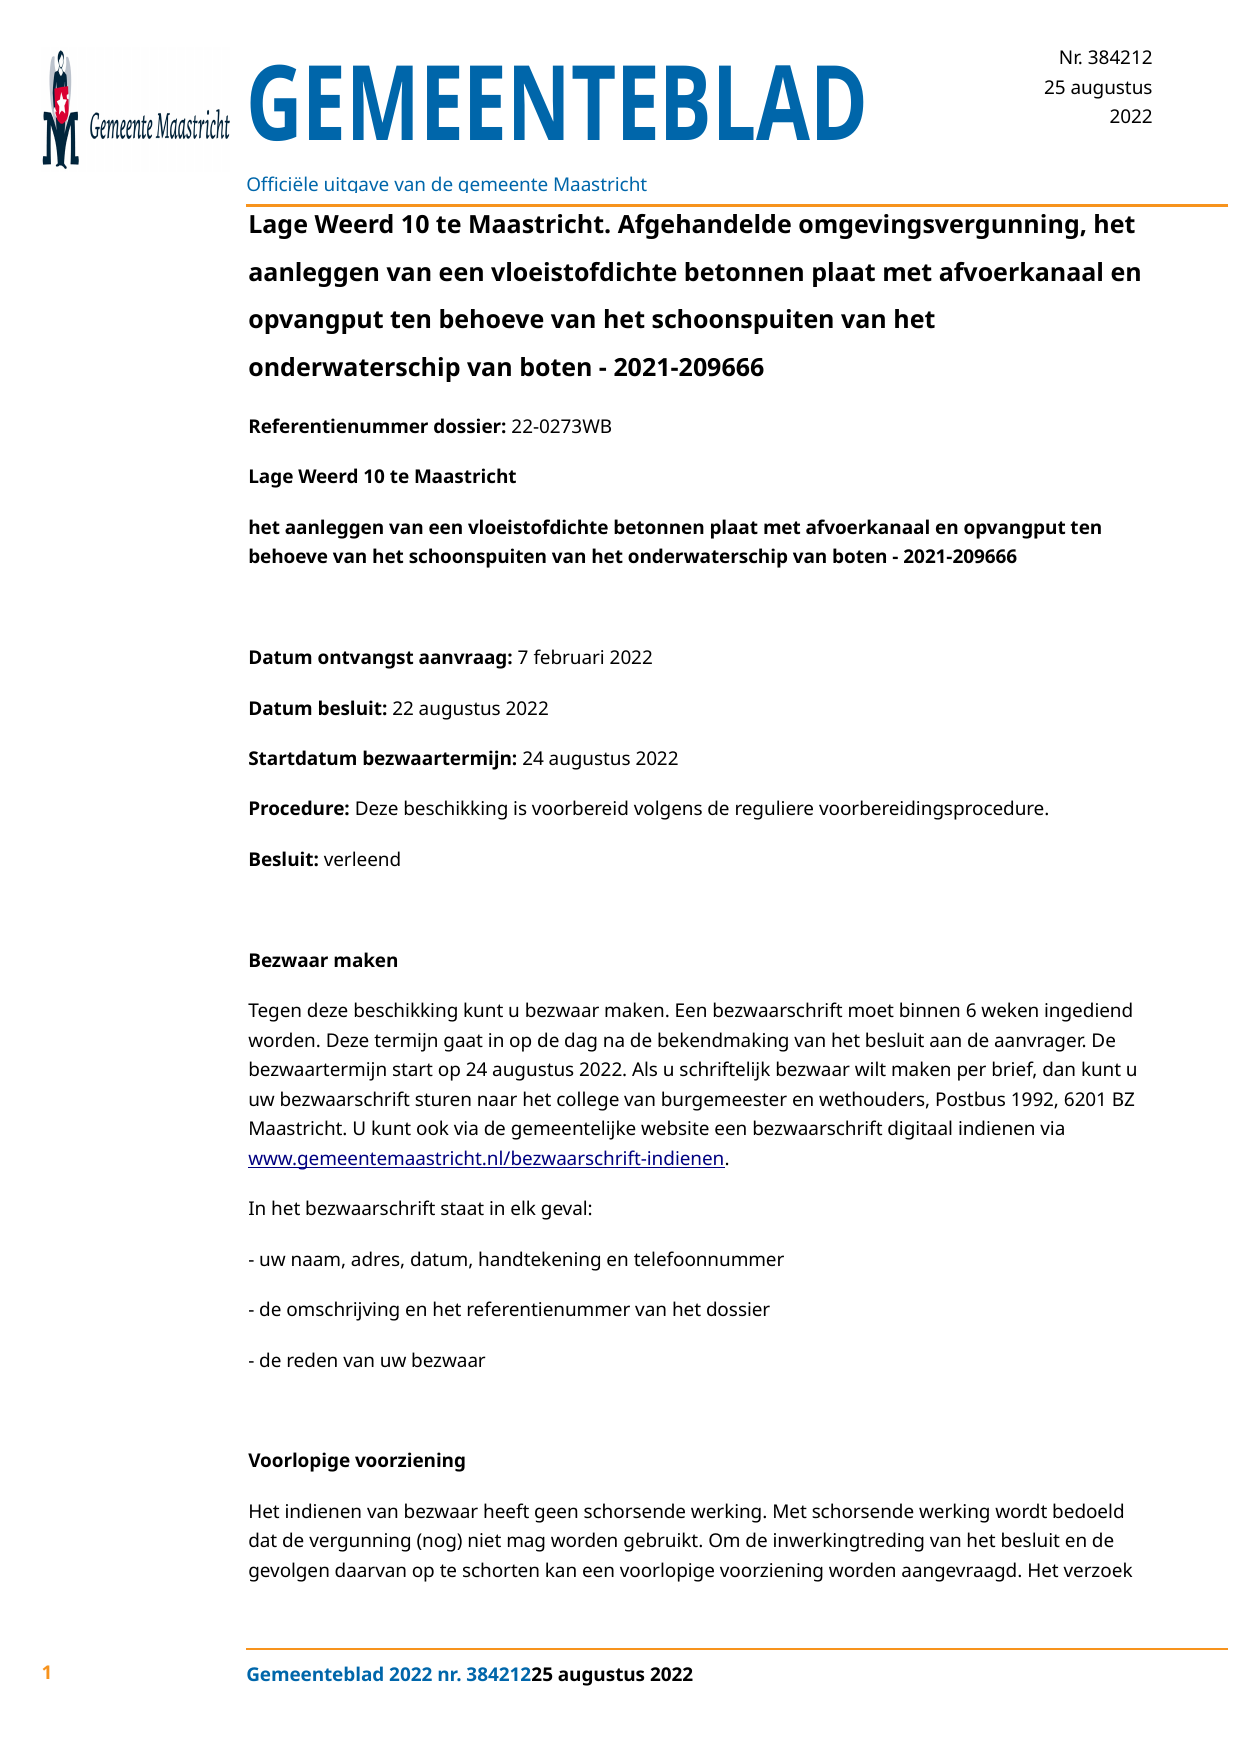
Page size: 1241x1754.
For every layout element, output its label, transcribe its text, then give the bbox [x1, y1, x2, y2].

text - de reden van uw bezwaar [248, 1347, 1152, 1373]
text Bezwaar maken [248, 947, 1152, 973]
text Lage Weerd 10 te Maastricht. Afgehandelde omgevingsvergunning, het aanleggen van een vloeistofdichte betonnen plaat met afvoerkanaal en opvangput ten behoeve van het schoonspuiten van het onderwaterschip van boten - 2021-209666 [248, 207, 1152, 384]
text Voorlopige voorziening [248, 1448, 1152, 1473]
text Het indienen van bezwaar heeft geen schorsende werking. Met schorsende werking wordt bedoeld dat de vergunning (nog) niet mag worden gebruikt. Om de inwerkingtreding van het besluit en de gevolgen daarvan op te schorten kan een voorlopige voorziening worden aangevraagd. Het verzoek [248, 1498, 1152, 1583]
text - uw naam, adres, datum, handtekening en telefoonnummer [248, 1246, 1152, 1272]
text Lage Weerd 10 te Maastricht [248, 463, 1152, 489]
text Startdatum bezwaartermijn: 24 augustus 2022 [248, 745, 1152, 771]
text - de omschrijving en het referentienummer van het dossier [248, 1296, 1152, 1322]
text Procedure: Deze beschikking is voorbereid volgens de reguliere voorbereidingsprocedure. [248, 796, 1152, 821]
text Referentienummer dossier: 22-0273WB [248, 413, 1152, 439]
text Datum ontvangst aanvraag: 7 februari 2022 [248, 644, 1152, 670]
text het aanleggen van een vloeistofdichte betonnen plaat met afvoerkanaal en opvangput ten behoeve van het schoonspuiten van het onderwaterschip van boten - 2021-209666 [248, 514, 1152, 569]
text In het bezwaarschrift staat in elk geval: [248, 1196, 1152, 1221]
text Tegen deze beschikking kunt u bezwaar maken. Een bezwaarschrift moet binnen 6 weken ingediend worden. Deze termijn gaat in op de dag na de bekendmaking van het besluit aan de aanvrager. De bezwaartermijn start op 24 augustus 2022. Als u schriftelijk bezwaar wilt maken per brief, dan kunt u uw bezwaarschrift sturen naar het college van burgemeester en wethouders, Postbus 1992, 6201 BZ Maastricht. U kunt ook via de gemeentelijke website een bezwaarschrift digitaal indienen via www.gemeentemaastricht.nl/bezwaarschrift-indienen. [248, 997, 1152, 1171]
text Besluit: verleend [248, 846, 1152, 872]
picture [41, 47, 231, 172]
text Datum besluit: 22 augustus 2022 [248, 695, 1152, 721]
